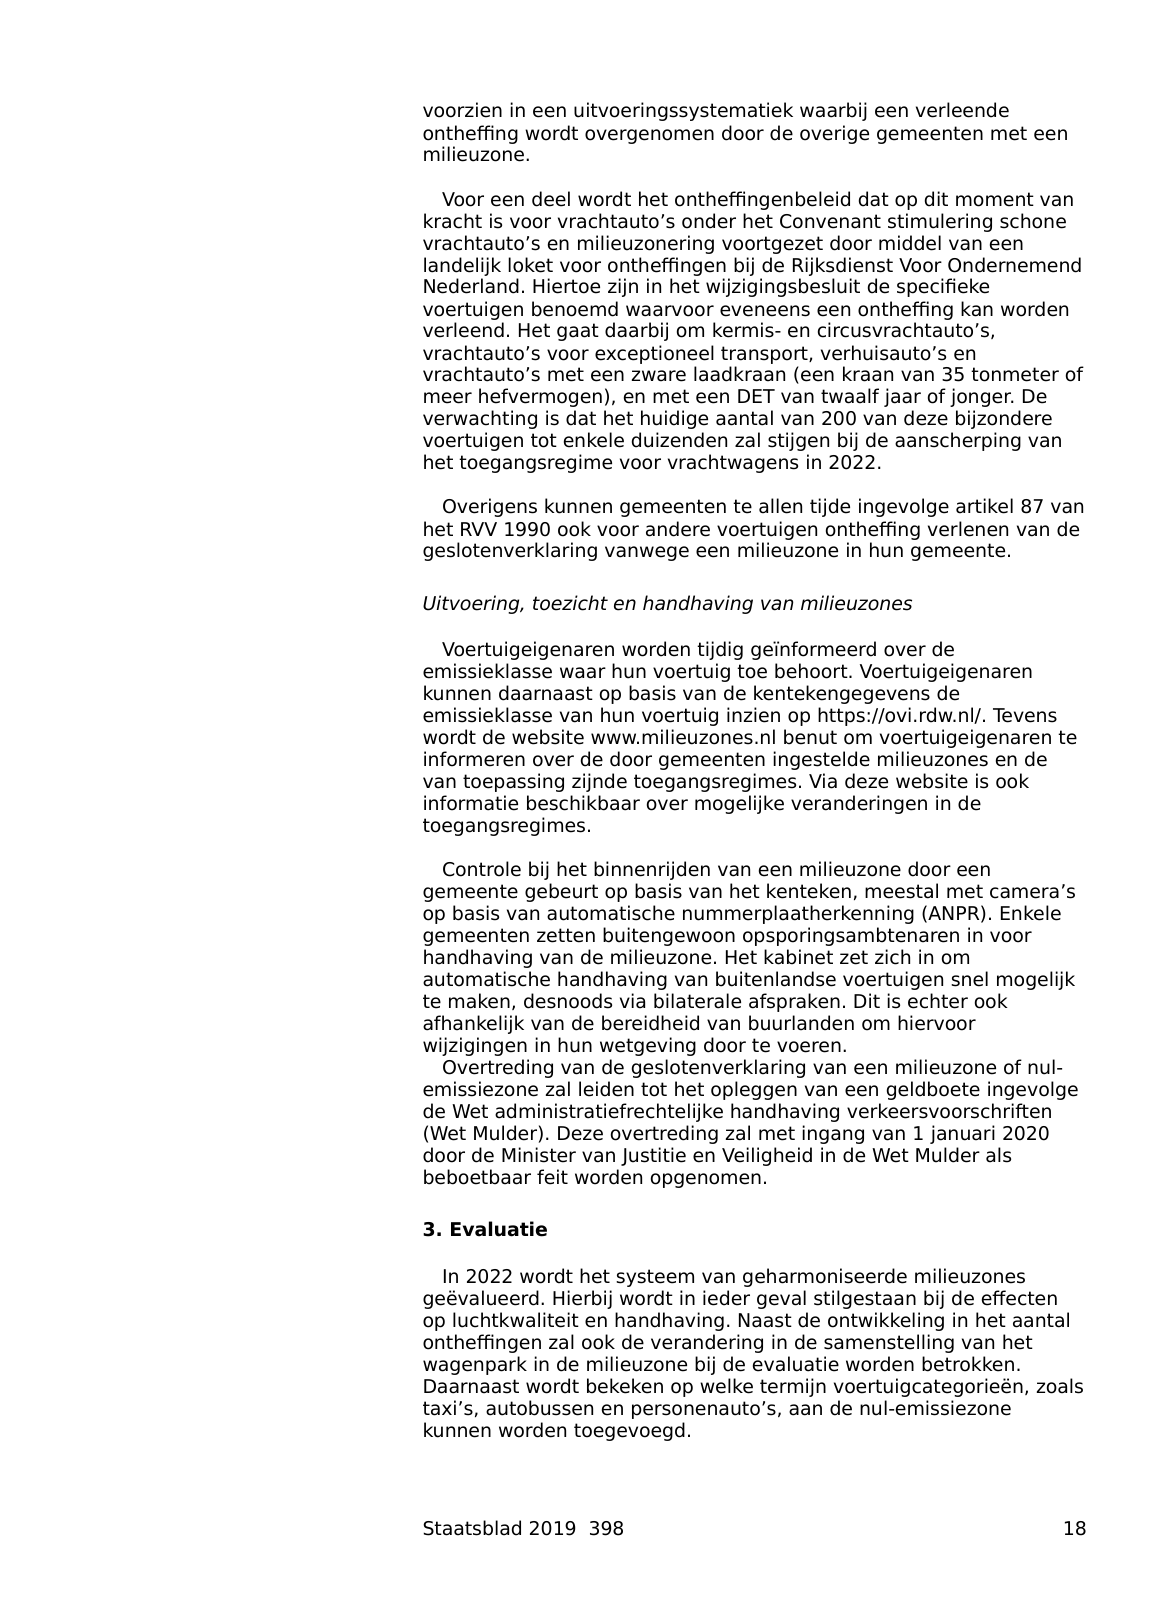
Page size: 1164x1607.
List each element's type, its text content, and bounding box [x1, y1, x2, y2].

text Overtreding van de geslotenverklaring van een milieuzone of nul-emissiezone zal leiden tot het opleggen van een geldboete ingevolge de Wet administratiefrechtelijke handhaving verkeersvoorschriften (Wet Mulder). Deze overtreding zal met ingang van 1 januari 2020 door de Minister van Justitie en Veiligheid in de Wet Mulder als beboetbaar feit worden opgenomen. [422, 1057, 1087, 1189]
subtitle Uitvoering, toezicht en handhaving van milieuzones [422, 592, 1087, 614]
text Controle bij het binnenrijden van een milieuzone door een gemeente gebeurt op basis van het kenteken, meestal met camera’s op basis van automatische nummerplaatherkenning (ANPR). Enkele gemeenten zetten buitengewoon opsporingsambtenaren in voor handhaving van de milieuzone. Het kabinet zet zich in om automatische handhaving van buitenlandse voertuigen snel mogelijk te maken, desnoods via bilaterale afspraken. Dit is echter ook afhankelijk van de bereidheid van buurlanden om hiervoor wijzigingen in hun wetgeving door te voeren. [422, 859, 1087, 1057]
subtitle 3. Evaluatie [422, 1219, 1087, 1241]
text Overigens kunnen gemeenten te allen tijde ingevolge artikel 87 van het RVV 1990 ook voor andere voertuigen ontheffing verlenen van de geslotenverklaring vanwege een milieuzone in hun gemeente. [422, 496, 1087, 562]
text Voertuigeigenaren worden tijdig geïnformeerd over de emissieklasse waar hun voertuig toe behoort. Voertuigeigenaren kunnen daarnaast op basis van de kentekengegevens de emissieklasse van hun voertuig inzien op https://ovi.rdw.nl/. Tevens wordt de website www.milieuzones.nl benut om voertuigeigenaren te informeren over de door gemeenten ingestelde milieuzones en de van toepassing zijnde toegangsregimes. Via deze website is ook informatie beschikbaar over mogelijke veranderingen in de toegangsregimes. [422, 639, 1087, 837]
text Voor een deel wordt het ontheffingenbeleid dat op dit moment van kracht is voor vrachtauto’s onder het Convenant stimulering schone vrachtauto’s en milieuzonering voortgezet door middel van een landelijk loket voor ontheffingen bij de Rijksdienst Voor Ondernemend Nederland. Hiertoe zijn in het wijzigingsbesluit de specifieke voertuigen benoemd waarvoor eveneens een ontheffing kan worden verleend. Het gaat daarbij om kermis- en circusvrachtauto’s, vrachtauto’s voor exceptioneel transport, verhuisauto’s en vrachtauto’s met een zware laadkraan (een kraan van 35 tonmeter of meer hefvermogen), en met een DET van twaalf jaar of jonger. De verwachting is dat het huidige aantal van 200 van deze bijzondere voertuigen tot enkele duizenden zal stijgen bij de aanscherping van het toegangsregime voor vrachtwagens in 2022. [422, 188, 1087, 474]
text voorzien in een uitvoeringssystematiek waarbij een verleende ontheffing wordt overgenomen door de overige gemeenten met een milieuzone. [422, 100, 1087, 166]
text In 2022 wordt het systeem van geharmoniseerde milieuzones geëvalueerd. Hierbij wordt in ieder geval stilgestaan bij de effecten op luchtkwaliteit en handhaving. Naast de ontwikkeling in het aantal ontheffingen zal ook de verandering in de samenstelling van het wagenpark in de milieuzone bij de evaluatie worden betrokken. Daarnaast wordt bekeken op welke termijn voertuigcategorieën, zoals taxi’s, autobussen en personenauto’s, aan de nul-emissiezone kunnen worden toegevoegd. [422, 1266, 1087, 1442]
